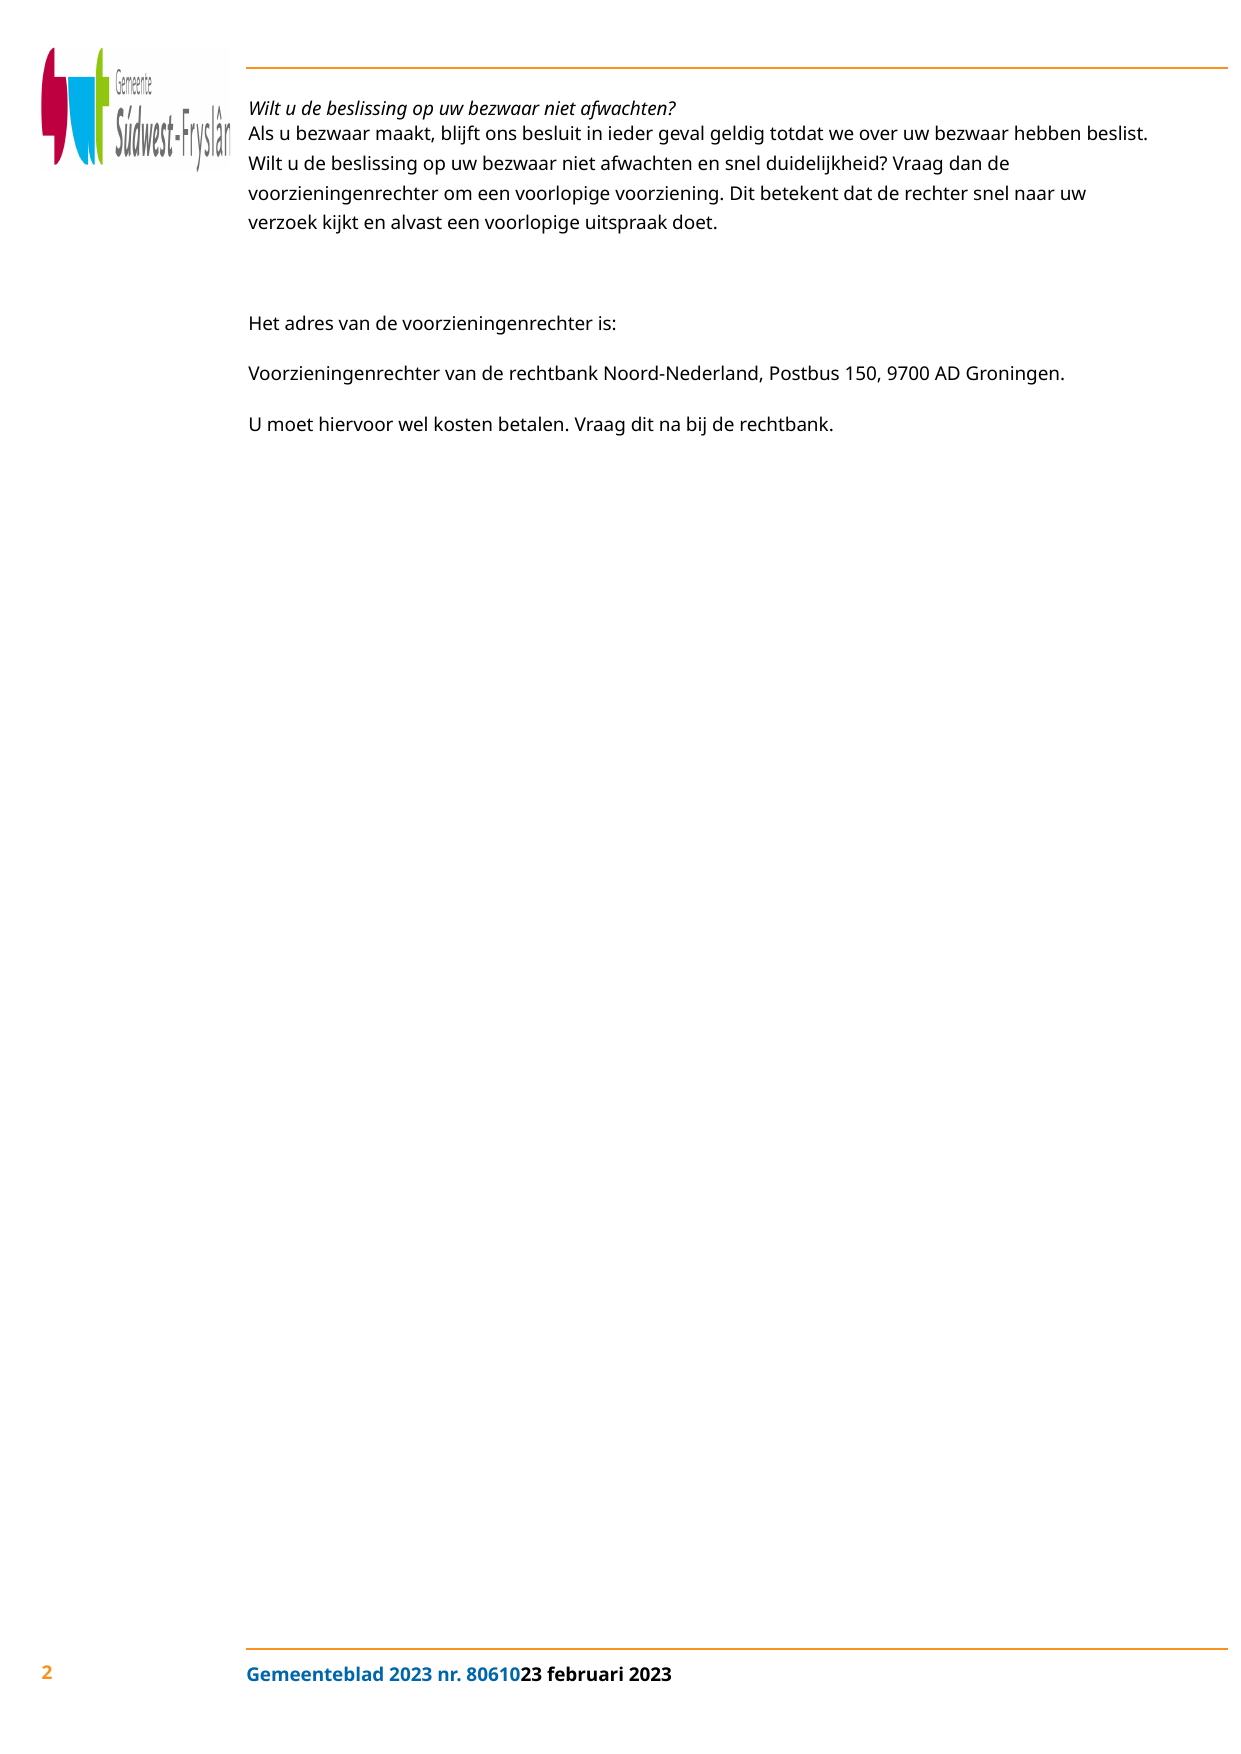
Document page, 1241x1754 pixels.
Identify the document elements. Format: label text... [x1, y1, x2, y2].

text Als u bezwaar maakt, blijft ons besluit in ieder geval geldig totdat we over uw bezwaar hebben beslist. Wilt u de beslissing op uw bezwaar niet afwachten en snel duidelijkheid? Vraag dan de voorzieningenrechter om een voorlopige voorziening. Dit betekent dat de rechter snel naar uw verzoek kijkt en alvast een voorlopige uitspraak doet. [248, 121, 1152, 235]
text Wilt u de beslissing op uw bezwaar niet afwachten? [248, 95, 1152, 121]
text Voorzieningenrechter van de rechtbank Noord-Nederland, Postbus 150, 9700 AD Groningen. [248, 361, 1152, 386]
picture [41, 47, 231, 172]
text U moet hiervoor wel kosten betalen. Vraag dit na bij de rechtbank. [248, 411, 1152, 437]
text Het adres van de voorzieningenrechter is: [248, 310, 1152, 336]
